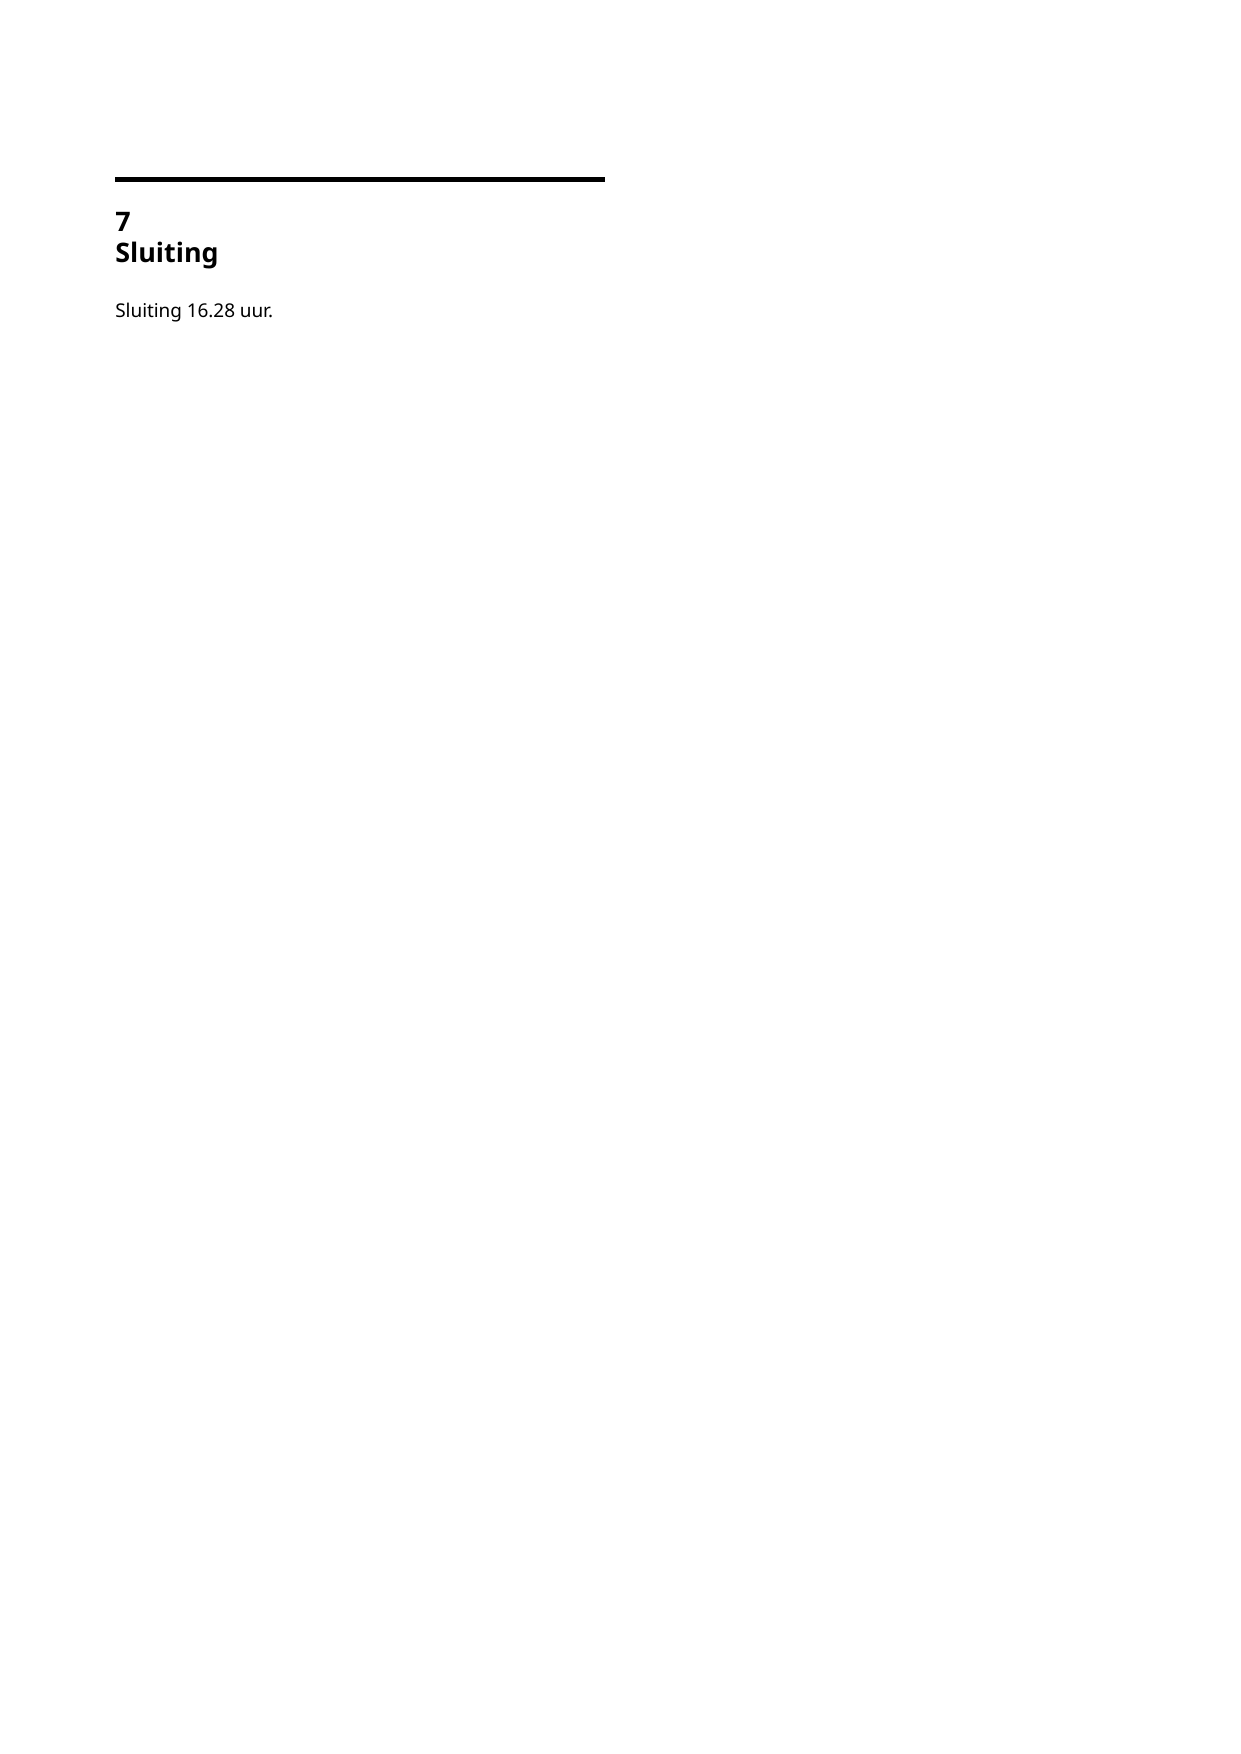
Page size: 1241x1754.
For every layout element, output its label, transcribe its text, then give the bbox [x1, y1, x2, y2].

text 7 [115, 203, 605, 239]
text Sluiting 16.28 uur. [115, 302, 605, 322]
text Sluiting [115, 239, 605, 283]
